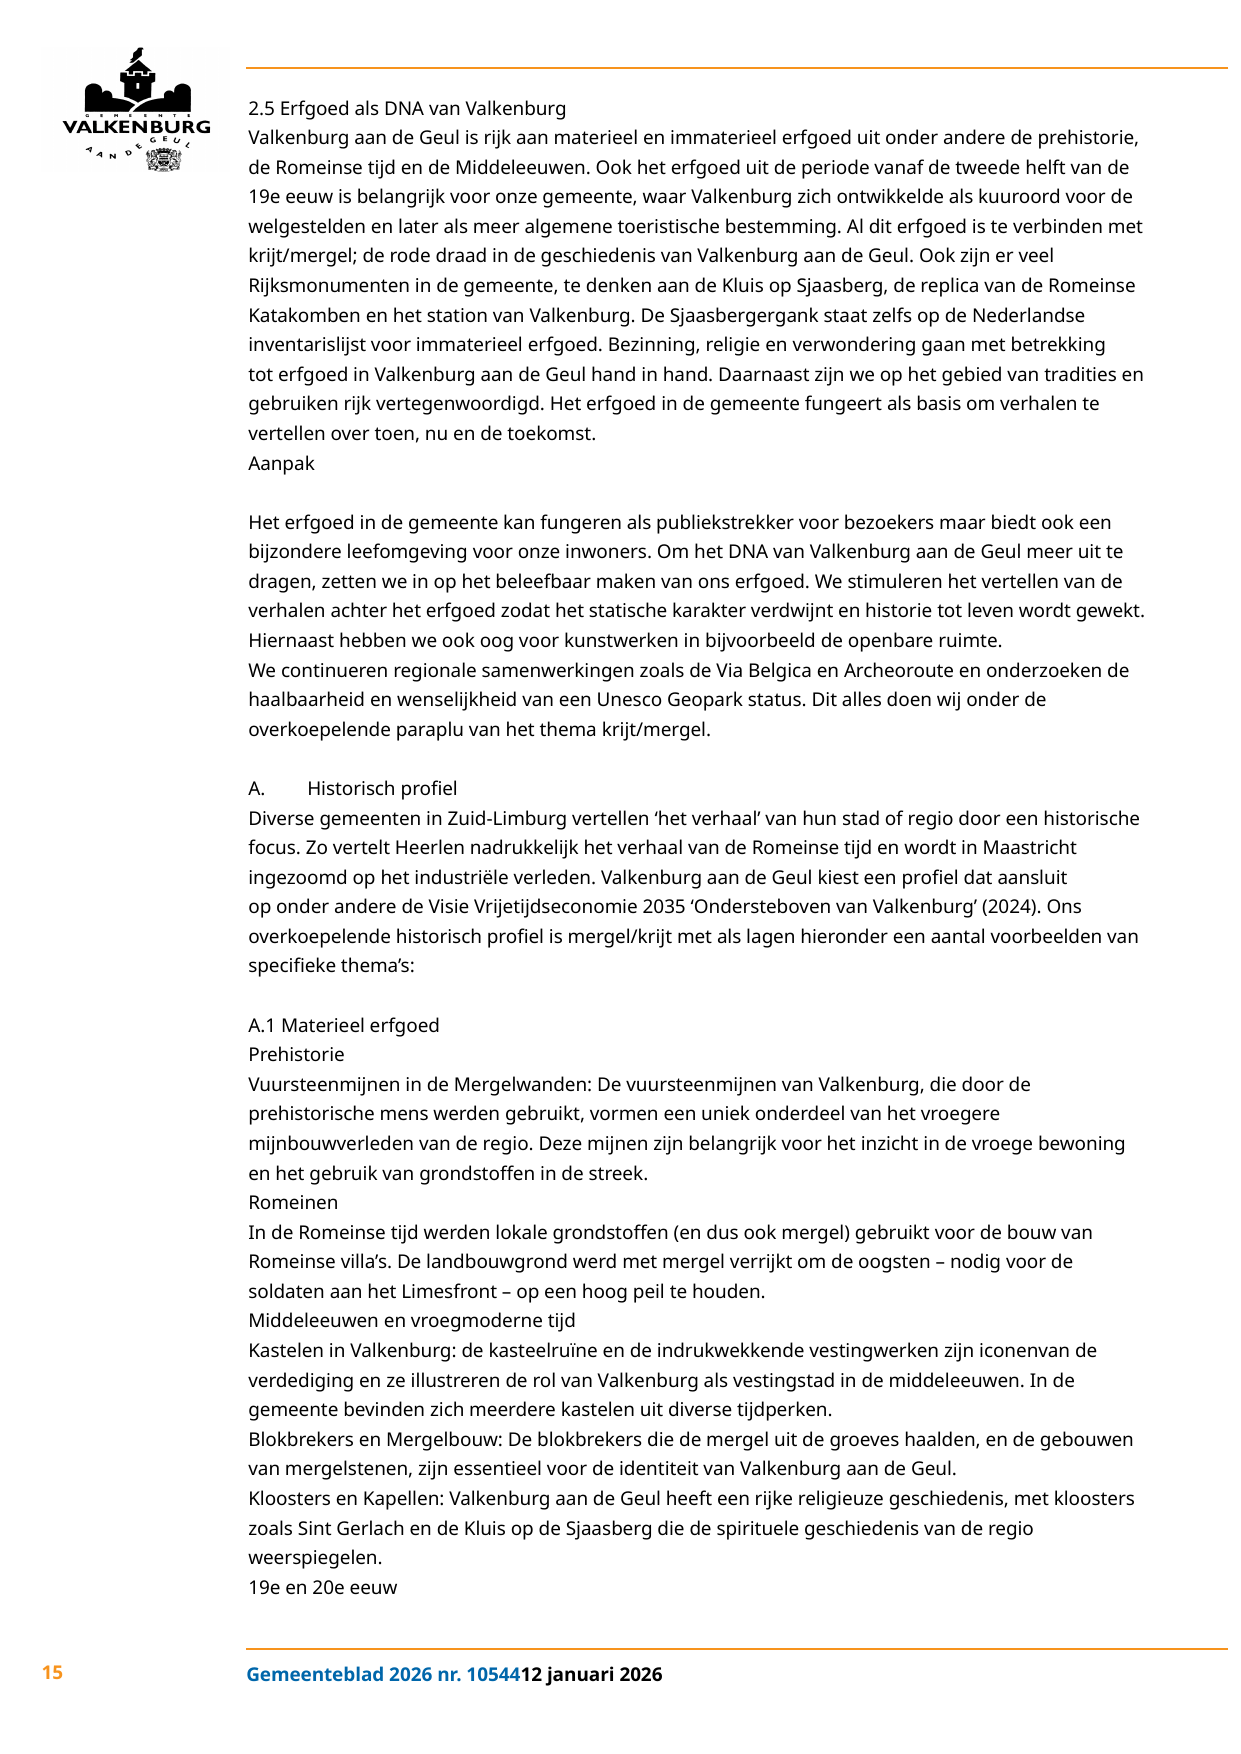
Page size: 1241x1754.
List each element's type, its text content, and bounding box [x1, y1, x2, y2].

picture [41, 47, 231, 172]
text Diverse gemeenten in Zuid-Limburg vertellen ‘het verhaal’ van hun stad of regio door een historische focus. Zo vertelt Heerlen nadrukkelijk het verhaal van de Romeinse tijd en wordt in Maastricht ingezoomd op het industriële verleden. Valkenburg aan de Geul kiest een profiel dat aansluit [248, 805, 1152, 890]
text A.1 Materieel erfgoed [248, 1012, 1152, 1038]
text We continueren regionale samenwerkingen zoals de Via Belgica en Archeoroute en onderzoeken de haalbaarheid en wenselijkheid van een Unesco Geopark status. Dit alles doen wij onder de overkoepelende paraplu van het thema krijt/mergel. [248, 657, 1152, 742]
text tot erfgoed in Valkenburg aan de Geul hand in hand. Daarnaast zijn we op het gebied van tradities en gebruiken rijk vertegenwoordigd. Het erfgoed in de gemeente fungeert als basis om verhalen te vertellen over toen, nu en de toekomst. [248, 361, 1152, 446]
list Historisch profiel [248, 775, 1152, 801]
text Kloosters en Kapellen: Valkenburg aan de Geul heeft een rijke religieuze geschiedenis, met kloosters zoals Sint Gerlach en de Kluis op de Sjaasberg die de spirituele geschiedenis van de regio weerspiegelen. [248, 1485, 1152, 1570]
text 19e en 20e eeuw [248, 1574, 1152, 1600]
text Valkenburg aan de Geul is rijk aan materieel en immaterieel erfgoed uit onder andere de prehistorie, de Romeinse tijd en de Middeleeuwen. Ook het erfgoed uit de periode vanaf de tweede helft van de 19e eeuw is belangrijk voor onze gemeente, waar Valkenburg zich ontwikkelde als kuuroord voor de welgestelden en later als meer algemene toeristische bestemming. Al dit erfgoed is te verbinden met krijt/mergel; de rode draad in de geschiedenis van Valkenburg aan de Geul. Ook zijn er veel Rijksmonumenten in de gemeente, te denken aan de Kluis op Sjaasberg, de replica van de Romeinse Katakomben en het station van Valkenburg. De Sjaasbergergank staat zelfs op de Nederlandse inventarislijst voor immaterieel erfgoed. Bezinning, religie en verwondering gaan met betrekking [248, 124, 1152, 357]
text In de Romeinse tijd werden lokale grondstoffen (en dus ook mergel) gebruikt voor de bouw van Romeinse villa’s. De landbouwgrond werd met mergel verrijkt om de oogsten – nodig voor de soldaten aan het Limesfront – op een hoog peil te houden. [248, 1219, 1152, 1304]
text Blokbrekers en Mergelbouw: De blokbrekers die de mergel uit de groeves haalden, en de gebouwen van mergelstenen, zijn essentieel voor de identiteit van Valkenburg aan de Geul. [248, 1426, 1152, 1481]
text Kastelen in Valkenburg: de kasteelruïne en de indrukwekkende vestingwerken zijn iconenvan de verdediging en ze illustreren de rol van Valkenburg als vestingstad in de middeleeuwen. In de gemeente bevinden zich meerdere kastelen uit diverse tijdperken. [248, 1337, 1152, 1422]
text mijnbouwverleden van de regio. Deze mijnen zijn belangrijk voor het inzicht in de vroege bewoning en het gebruik van grondstoffen in de streek. [248, 1130, 1152, 1186]
text Romeinen [248, 1189, 1152, 1215]
text Aanpak [248, 450, 1152, 476]
text Het erfgoed in de gemeente kan fungeren als publiekstrekker voor bezoekers maar biedt ook een bijzondere leefomgeving voor onze inwoners. Om het DNA van Valkenburg aan de Geul meer uit te dragen, zetten we in op het beleefbaar maken van ons erfgoed. We stimuleren het vertellen van de verhalen achter het erfgoed zodat het statische karakter verdwijnt en historie tot leven wordt gewekt. Hiernaast hebben we ook oog voor kunstwerken in bijvoorbeeld de openbare ruimte. [248, 509, 1152, 653]
text Middeleeuwen en vroegmoderne tijd [248, 1308, 1152, 1333]
text Prehistorie [248, 1041, 1152, 1067]
text op onder andere de Visie Vrijetijdseconomie 2035 ‘Ondersteboven van Valkenburg’ (2024). Ons overkoepelende historisch profiel is mergel/krijt met als lagen hieronder een aantal voorbeelden van specifieke thema’s: [248, 893, 1152, 978]
text Vuursteenmijnen in de Mergelwanden: De vuursteenmijnen van Valkenburg, die door de prehistorische mens werden gebruikt, vormen een uniek onderdeel van het vroegere [248, 1071, 1152, 1126]
text 2.5 Erfgoed als DNA van Valkenburg [248, 95, 1152, 121]
